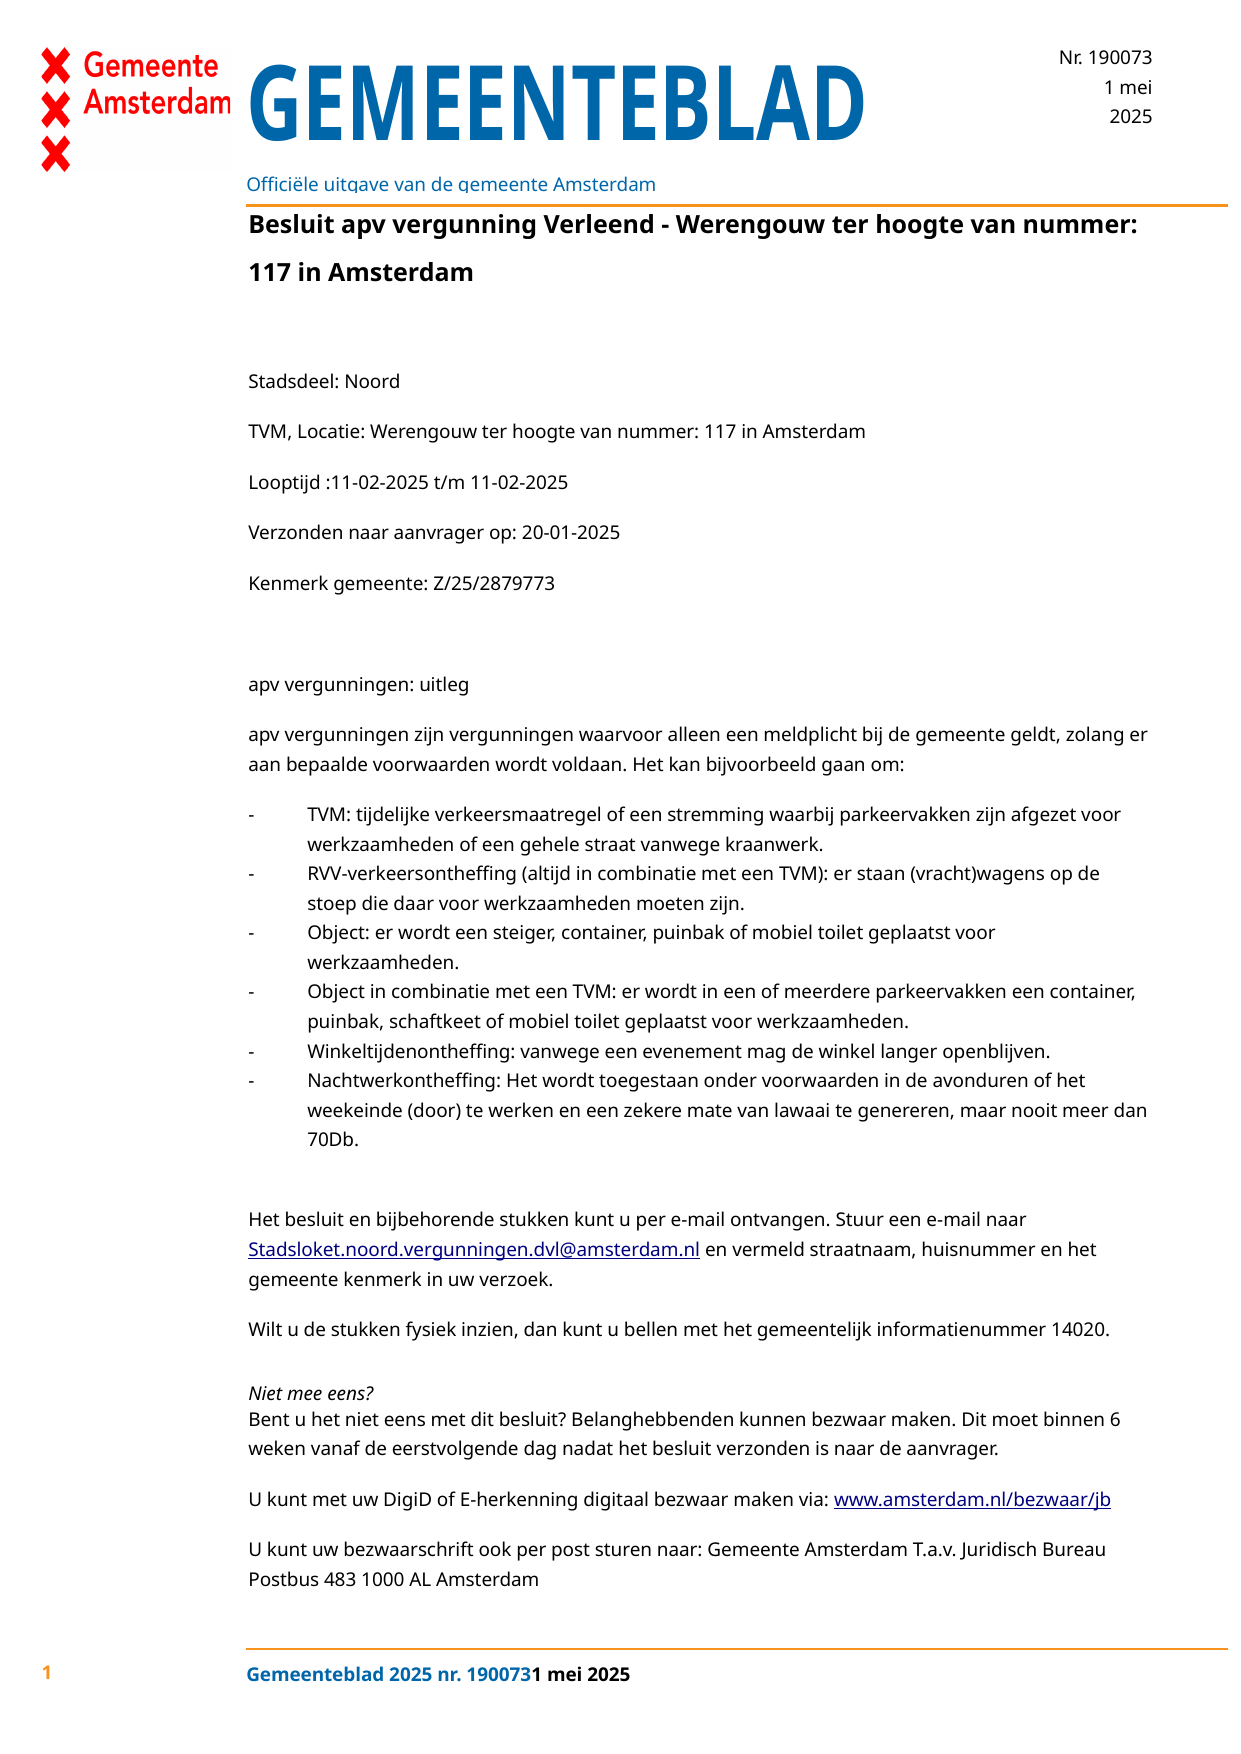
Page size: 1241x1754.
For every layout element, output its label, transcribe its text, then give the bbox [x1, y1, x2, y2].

text Verzonden naar aanvrager op: 20-01-2025 [248, 519, 1152, 545]
text U kunt met uw DigiD of E-herkenning digitaal bezwaar maken via: www.amsterdam.nl/bezwaar/jb [248, 1486, 1152, 1512]
text U kunt uw bezwaarschrift ook per post sturen naar: Gemeente Amsterdam T.a.v. Juridisch Bureau Postbus 483 1000 AL Amsterdam [248, 1536, 1152, 1592]
list Object in combinatie met een TVM: er wordt in een of meerdere parkeervakken een container, puinbak, schaftkeet of mobiel toilet geplaatst voor werkzaamheden. [248, 979, 1152, 1034]
text Stadsdeel: Noord [248, 368, 1152, 394]
text Wilt u de stukken fysiek inzien, dan kunt u bellen met het gemeentelijk informatienummer 14020. [248, 1316, 1152, 1342]
list Object: er wordt een steiger, container, puinbak of mobiel toilet geplaatst voor werkzaamheden. [248, 919, 1152, 975]
text TVM, Locatie: Werengouw ter hoogte van nummer: 117 in Amsterdam [248, 419, 1152, 444]
list Nachtwerkontheffing: Het wordt toegestaan onder voorwaarden in de avonduren of het weekeinde (door) te werken en een zekere mate van lawaai te genereren, maar nooit meer dan 70Db. [248, 1067, 1152, 1152]
text Looptijd :11-02-2025 t/m 11-02-2025 [248, 469, 1152, 495]
text Bent u het niet eens met dit besluit? Belanghebbenden kunnen bezwaar maken. Dit moet binnen 6 weken vanaf de eerstvolgende dag nadat het besluit verzonden is naar de aanvrager. [248, 1406, 1152, 1461]
text Niet mee eens? [248, 1380, 1152, 1406]
picture [41, 47, 231, 172]
text Kenmerk gemeente: Z/25/2879773 [248, 570, 1152, 596]
list RVV-verkeersontheffing (altijd in combinatie met een TVM): er staan (vracht)wagens op de stoep die daar voor werkzaamheden moeten zijn. [248, 860, 1152, 916]
text apv vergunningen: uitleg [248, 671, 1152, 697]
list TVM: tijdelijke verkeersmaatregel of een stremming waarbij parkeervakken zijn afgezet voor werkzaamheden of een gehele straat vanwege kraanwerk. [248, 801, 1152, 857]
text Besluit apv vergunning Verleend - Werengouw ter hoogte van nummer: 117 in Amsterdam [248, 207, 1152, 288]
list Winkeltijdenontheffing: vanwege een evenement mag de winkel langer openblijven. [248, 1038, 1152, 1064]
text Het besluit en bijbehorende stukken kunt u per e-mail ontvangen. Stuur een e-mail naar Stadsloket.noord.vergunningen.dvl@amsterdam.nl en vermeld straatnaam, huisnummer en het gemeente kenmerk in uw verzoek. [248, 1207, 1152, 1292]
text apv vergunningen zijn vergunningen waarvoor alleen een meldplicht bij de gemeente geldt, zolang er aan bepaalde voorwaarden wordt voldaan. Het kan bijvoorbeeld gaan om: [248, 721, 1152, 777]
